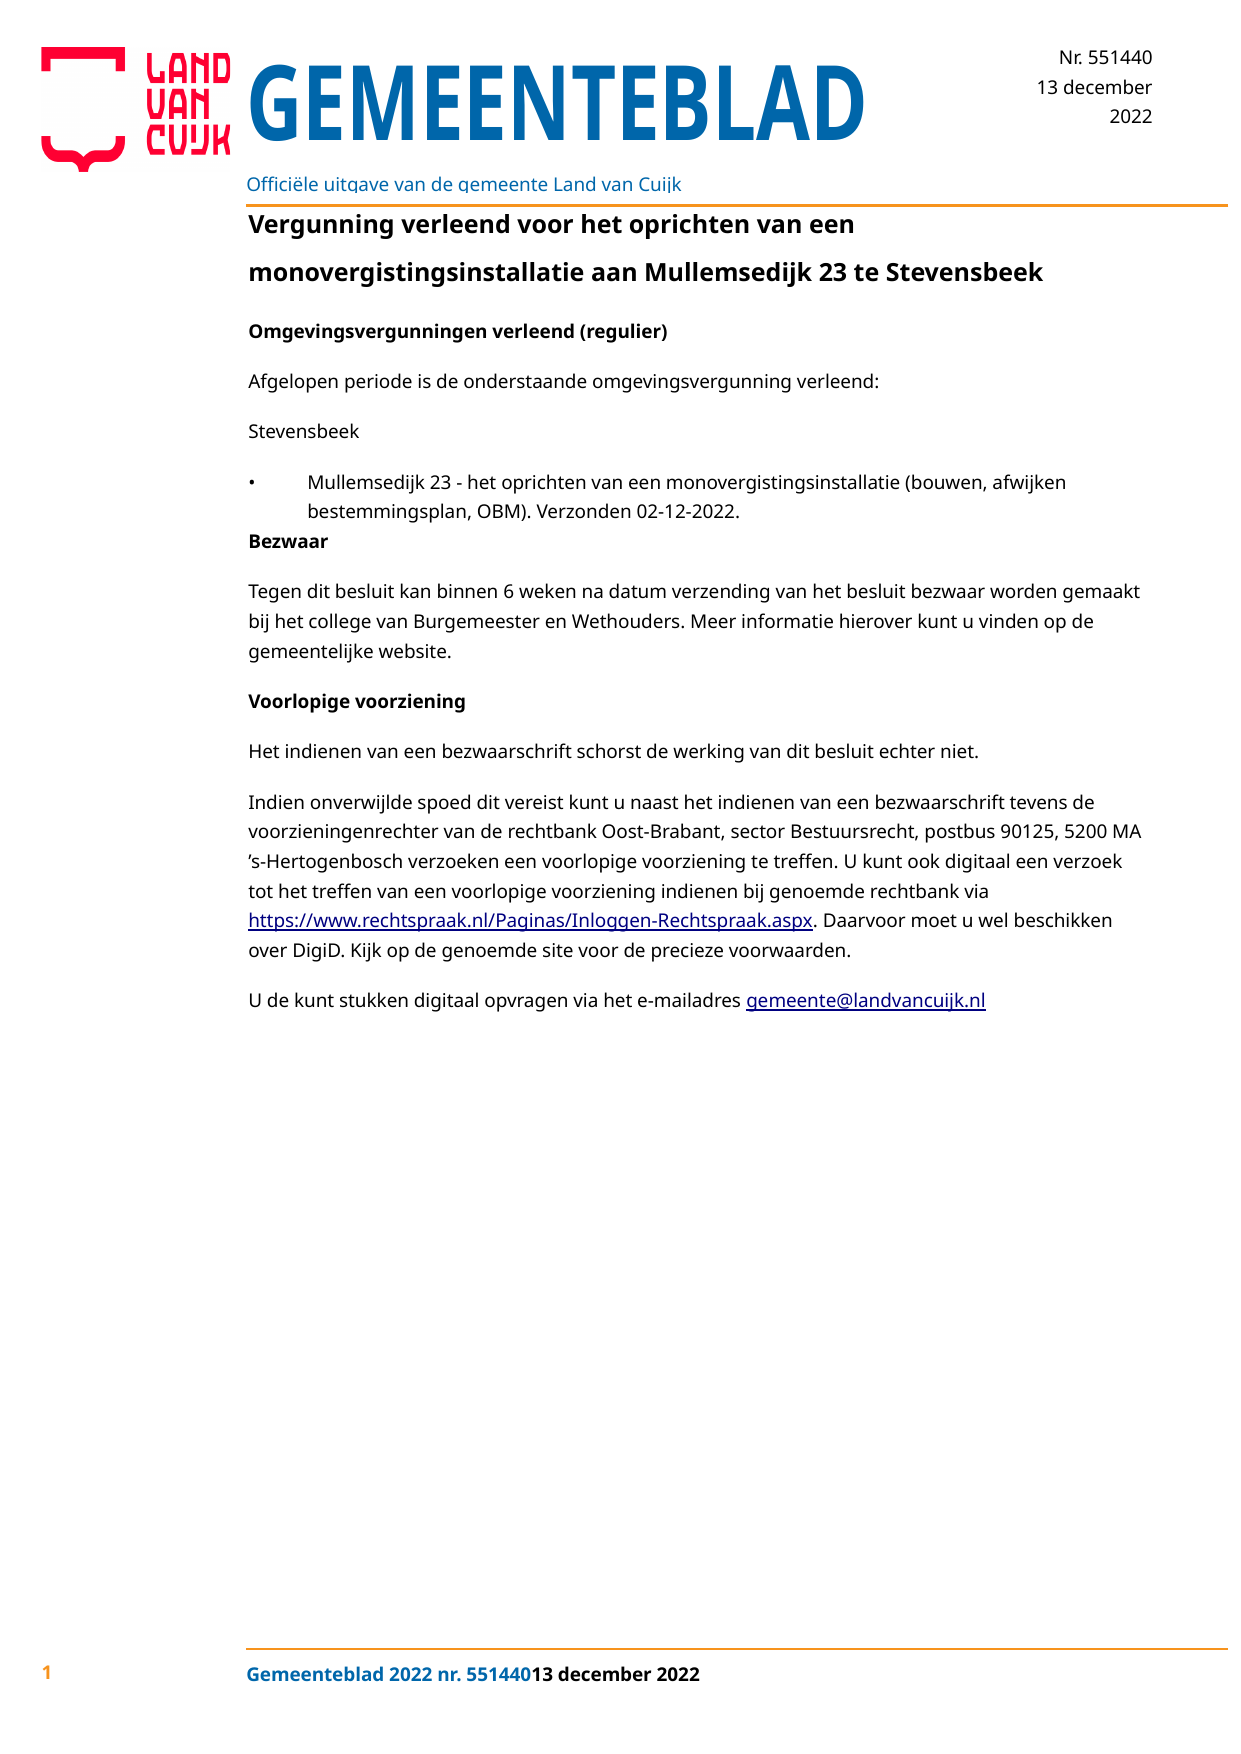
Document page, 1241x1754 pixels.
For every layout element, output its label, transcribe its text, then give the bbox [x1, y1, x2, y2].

text Indien onverwijlde spoed dit vereist kunt u naast het indienen van een bezwaarschrift tevens de voorzieningenrechter van de rechtbank Oost-Brabant, sector Bestuursrecht, postbus 90125, 5200 MA ’s-Hertogenbosch verzoeken een voorlopige voorziening te treffen. U kunt ook digitaal een verzoek tot het treffen van een voorlopige voorziening indienen bij genoemde rechtbank via https://www.rechtspraak.nl/Paginas/Inloggen-Rechtspraak.aspx. Daarvoor moet u wel beschikken over DigiD. Kijk op de genoemde site voor de precieze voorwaarden. [248, 789, 1152, 963]
text Voorlopige voorziening [248, 688, 1152, 714]
text Vergunning verleend voor het oprichten van een monovergistingsinstallatie aan Mullemsedijk 23 te Stevensbeek [248, 207, 1152, 288]
text U de kunt stukken digitaal opvragen via het e-mailadres gemeente@landvancuijk.nl [248, 987, 1152, 1013]
list Mullemsedijk 23 - het oprichten van een monovergistingsinstallatie (bouwen, afwijken bestemmingsplan, OBM). Verzonden 02-12-2022. [248, 469, 1152, 524]
text Afgelopen periode is de onderstaande omgevingsvergunning verleend: [248, 368, 1152, 394]
text Bezwaar [248, 528, 1152, 554]
picture [41, 47, 231, 172]
text Omgevingsvergunningen verleend (regulier) [248, 318, 1152, 344]
text Stevensbeek [248, 419, 1152, 444]
text Het indienen van een bezwaarschrift schorst de werking van dit besluit echter niet. [248, 739, 1152, 764]
text Tegen dit besluit kan binnen 6 weken na datum verzending van het besluit bezwaar worden gemaakt bij het college van Burgemeester en Wethouders. Meer informatie hierover kunt u vinden op de gemeentelijke website. [248, 579, 1152, 664]
